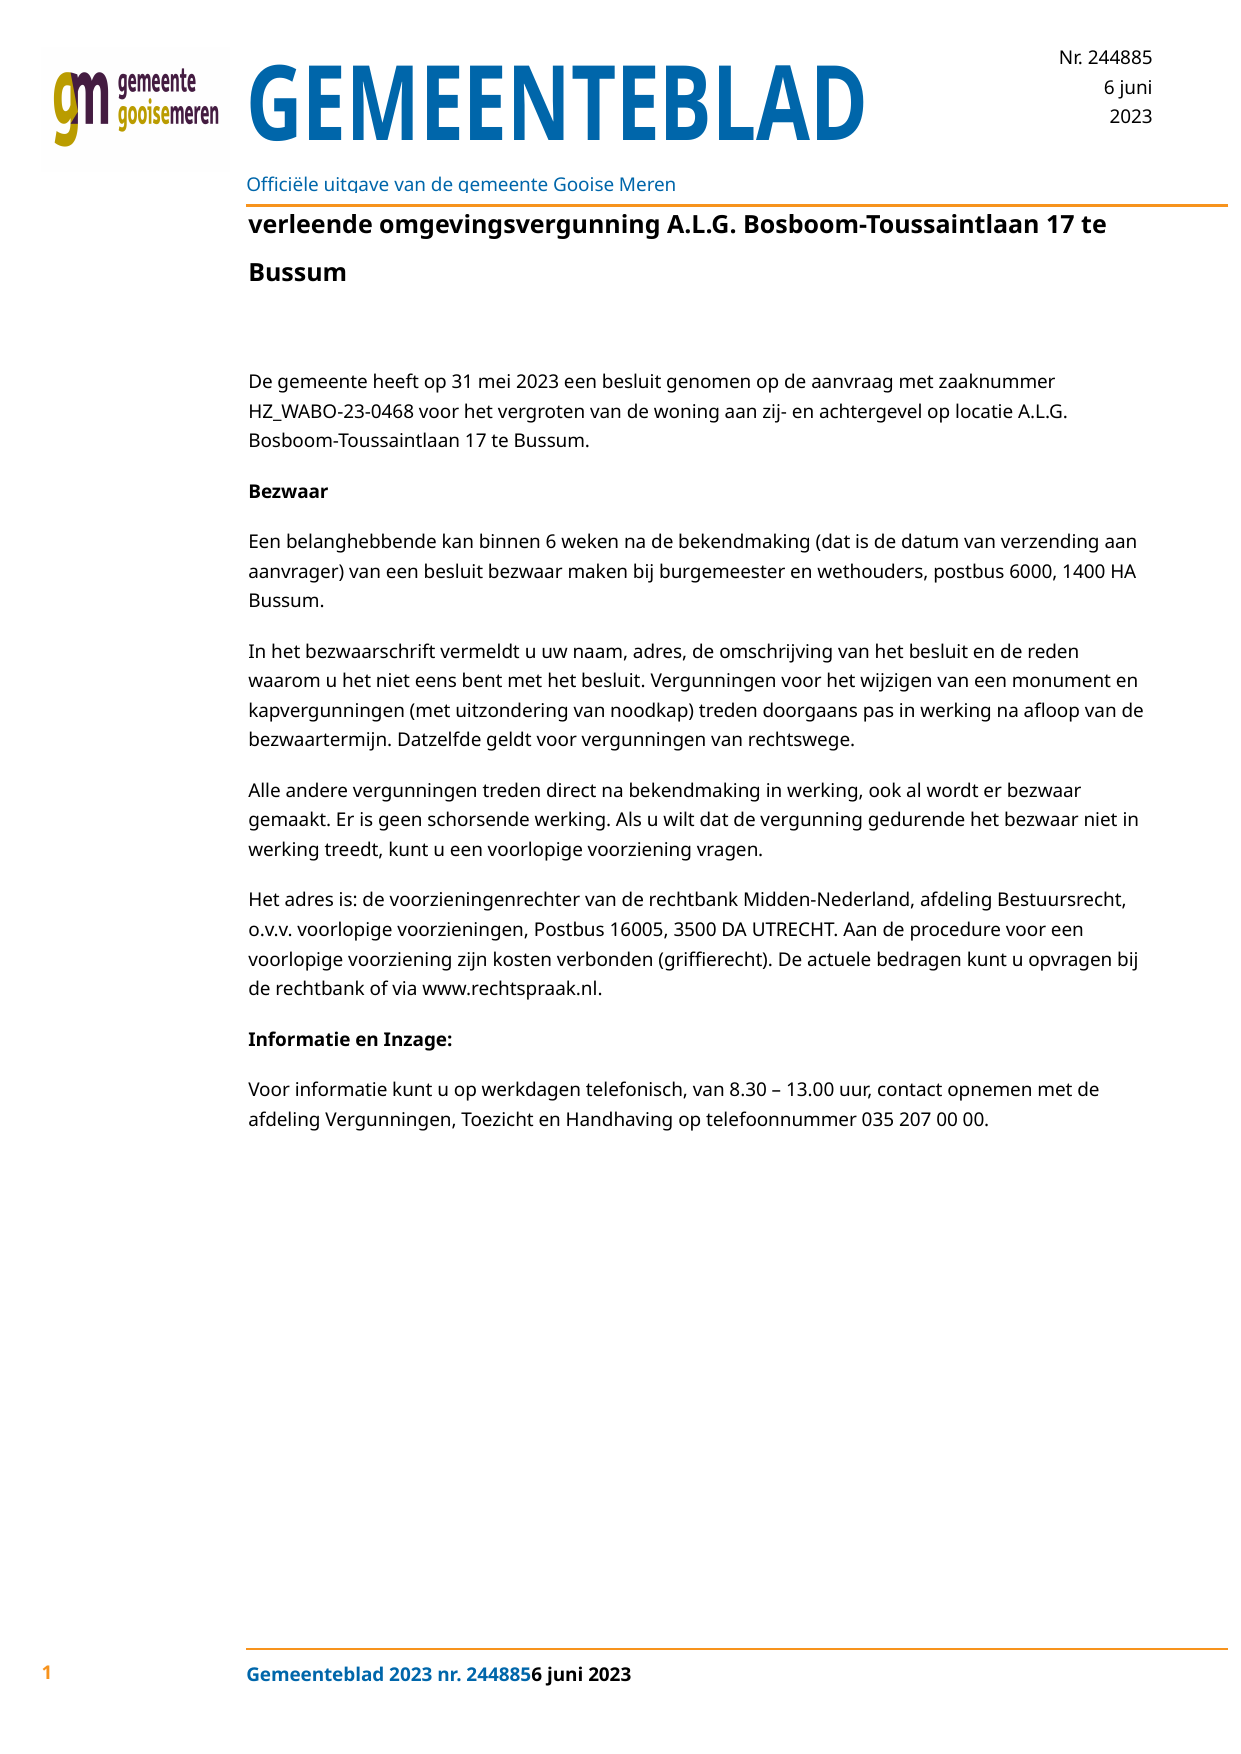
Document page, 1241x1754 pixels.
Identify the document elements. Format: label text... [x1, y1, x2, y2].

text Een belanghebbende kan binnen 6 weken na de bekendmaking (dat is de datum van verzending aan aanvrager) van een besluit bezwaar maken bij burgemeester en wethouders, postbus 6000, 1400 HA Bussum. [248, 528, 1152, 613]
text Alle andere vergunningen treden direct na bekendmaking in werking, ook al wordt er bezwaar gemaakt. Er is geen schorsende werking. Als u wilt dat de vergunning gedurende het bezwaar niet in werking treedt, kunt u een voorlopige voorziening vragen. [248, 777, 1152, 862]
text Bezwaar [248, 478, 1152, 504]
text In het bezwaarschrift vermeldt u uw naam, adres, de omschrijving van het besluit en de reden waarom u het niet eens bent met het besluit. Vergunningen voor het wijzigen van een monument en kapvergunningen (met uitzondering van noodkap) treden doorgaans pas in werking na afloop van de bezwaartermijn. Datzelfde geldt voor vergunningen van rechtswege. [248, 638, 1152, 752]
text Informatie en Inzage: [248, 1026, 1152, 1052]
text Voor informatie kunt u op werkdagen telefonisch, van 8.30 – 13.00 uur, contact opnemen met de afdeling Vergunningen, Toezicht en Handhaving op telefoonnummer 035 207 00 00. [248, 1076, 1152, 1132]
text Het adres is: de voorzieningenrechter van de rechtbank Midden-Nederland, afdeling Bestuursrecht, o.v.v. voorlopige voorzieningen, Postbus 16005, 3500 DA UTRECHT. Aan de procedure voor een voorlopige voorziening zijn kosten verbonden (griffierecht). De actuele bedragen kunt u opvragen bij de rechtbank of via www.rechtspraak.nl. [248, 887, 1152, 1001]
picture [41, 47, 231, 172]
text De gemeente heeft op 31 mei 2023 een besluit genomen op de aanvraag met zaaknummer HZ_WABO-23-0468 voor het vergroten van de woning aan zij- en achtergevel op locatie A.L.G. Bosboom-Toussaintlaan 17 te Bussum. [248, 368, 1152, 453]
text verleende omgevingsvergunning A.L.G. Bosboom-Toussaintlaan 17 te Bussum [248, 207, 1152, 288]
